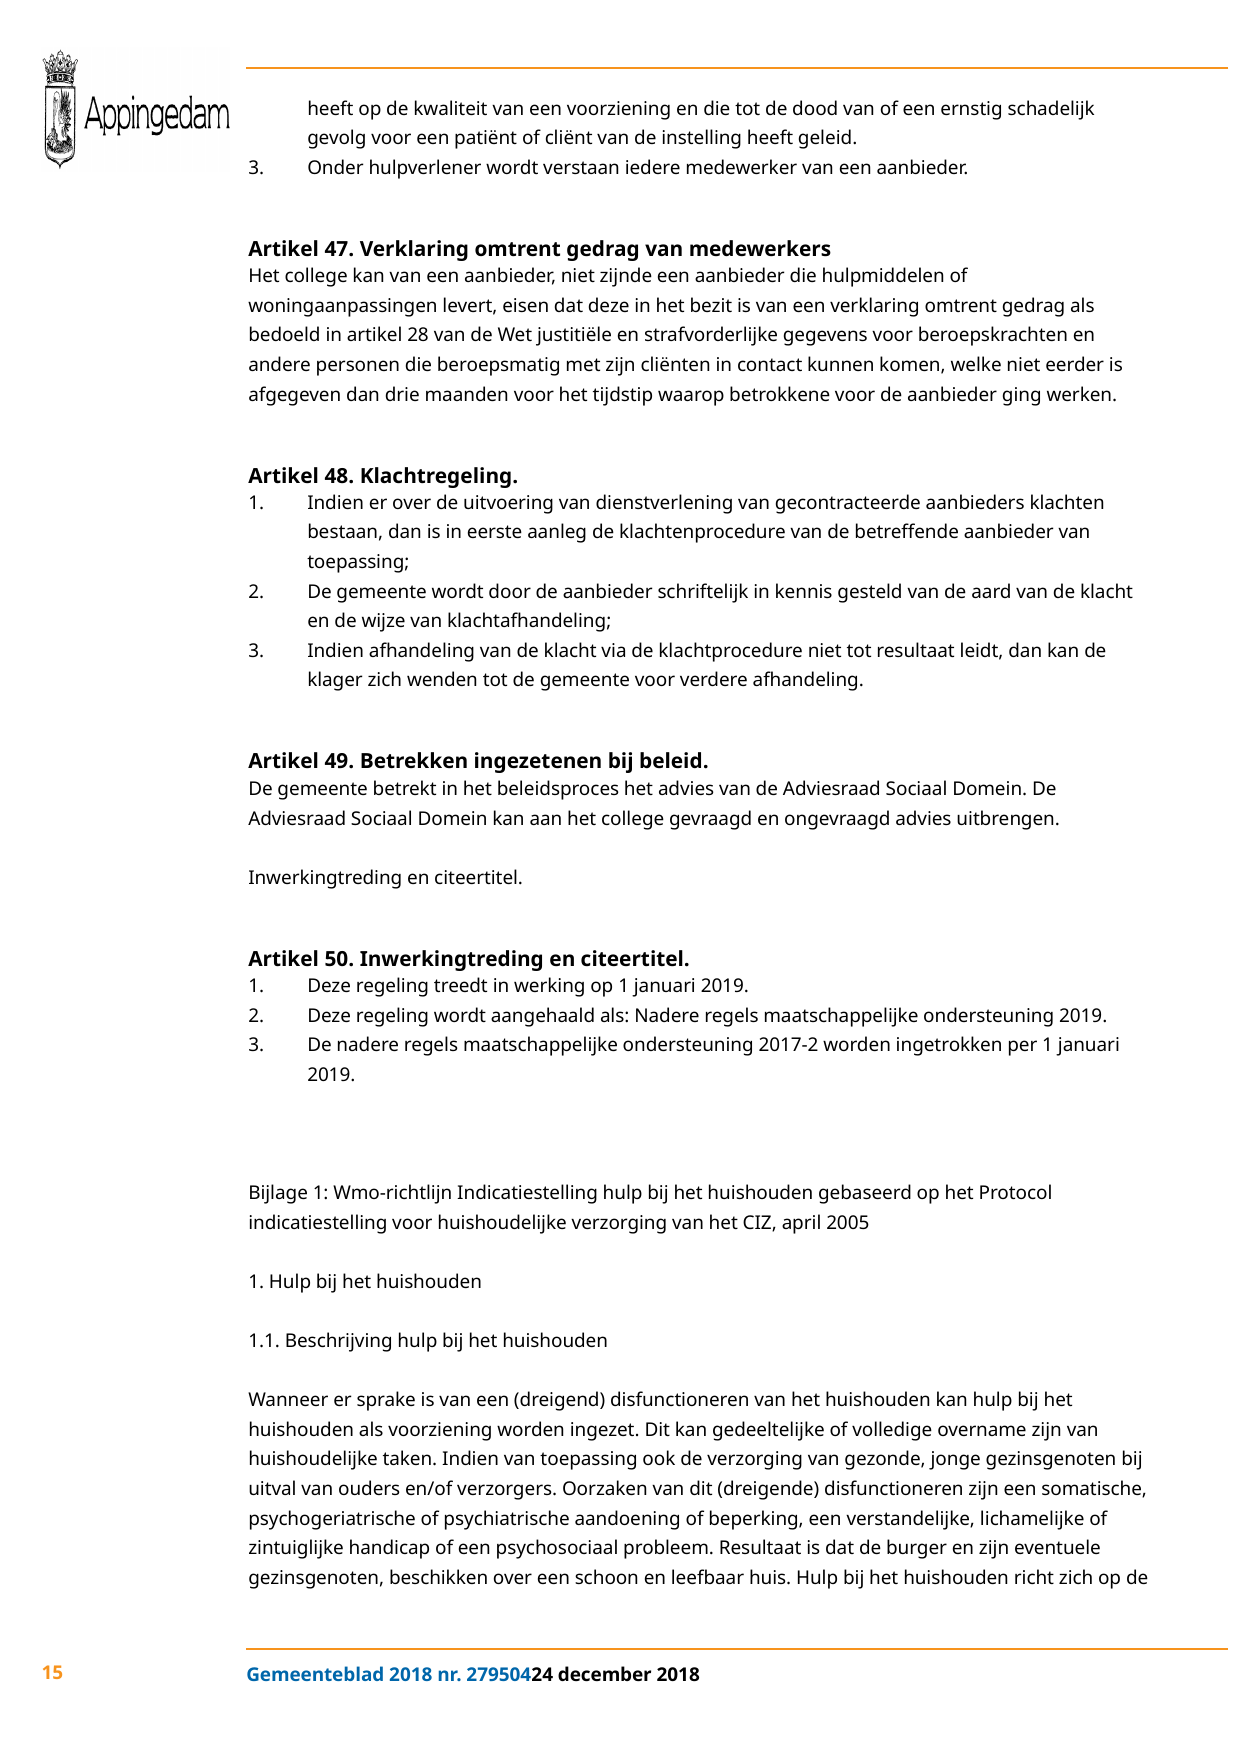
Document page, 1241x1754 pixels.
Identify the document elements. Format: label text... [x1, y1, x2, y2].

text Artikel 50. Inwerkingtreding en citeertitel. [248, 944, 1152, 972]
text 1. Hulp bij het huishouden [248, 1268, 1152, 1294]
list Deze regeling wordt aangehaald als: Nadere regels maatschappelijke ondersteuning 2019. [248, 1002, 1152, 1028]
text Inwerkingtreding en citeertitel. [248, 864, 1152, 889]
list Indien er over de uitvoering van dienstverlening van gecontracteerde aanbieders klachten bestaan, dan is in eerste aanleg de klachtenprocedure van de betreffende aanbieder van toepassing; [248, 489, 1152, 574]
list De gemeente wordt door de aanbieder schriftelijk in kennis gesteld van de aard van de klacht en de wijze van klachtafhandeling; [248, 578, 1152, 633]
text Artikel 48. Klachtregeling. [248, 461, 1152, 489]
text De gemeente betrekt in het beleidsproces het advies van de Adviesraad Sociaal Domein. De Adviesraad Sociaal Domein kan aan het college gevraagd en ongevraagd advies uitbrengen. [248, 775, 1152, 830]
text 1.1. Beschrijving hulp bij het huishouden [248, 1327, 1152, 1353]
text Wanneer er sprake is van een (dreigend) disfunctioneren van het huishouden kan hulp bij het huishouden als voorziening worden ingezet. Dit kan gedeeltelijke of volledige overname zijn van huishoudelijke taken. Indien van toepassing ook de verzorging van gezonde, jonge gezinsgenoten bij uitval van ouders en/of verzorgers. Oorzaken van dit (dreigende) disfunctioneren zijn een somatische, psychogeriatrische of psychiatrische aandoening of beperking, een verstandelijke, lichamelijke of zintuiglijke handicap of een psychosociaal probleem. Resultaat is dat de burger en zijn eventuele gezinsgenoten, beschikken over een schoon en leefbaar huis. Hulp bij het huishouden richt zich op de [248, 1386, 1152, 1590]
list heeft op de kwaliteit van een voorziening en die tot de dood van of een ernstig schadelijk gevolg voor een patiënt of cliënt van de instelling heeft geleid. [248, 95, 1152, 150]
text Artikel 47. Verklaring omtrent gedrag van medewerkers [248, 234, 1152, 262]
text Bijlage 1: Wmo-richtlijn Indicatiestelling hulp bij het huishouden gebaseerd op het Protocol indicatiestelling voor huishoudelijke verzorging van het CIZ, april 2005 [248, 1179, 1152, 1235]
list De nadere regels maatschappelijke ondersteuning 2017-2 worden ingetrokken per 1 januari 2019. [248, 1031, 1152, 1087]
list Indien afhandeling van de klacht via de klachtprocedure niet tot resultaat leidt, dan kan de klager zich wenden tot de gemeente voor verdere afhandeling. [248, 637, 1152, 692]
list Deze regeling treedt in werking op 1 januari 2019. [248, 972, 1152, 998]
list Onder hulpverlener wordt verstaan iedere medewerker van een aanbieder. [248, 154, 1152, 180]
picture [41, 47, 231, 172]
text Artikel 49. Betrekken ingezetenen bij beleid. [248, 747, 1152, 775]
text Het college kan van een aanbieder, niet zijnde een aanbieder die hulpmiddelen of woningaanpassingen levert, eisen dat deze in het bezit is van een verklaring omtrent gedrag als bedoeld in artikel 28 van de Wet justitiële en strafvorderlijke gegevens voor beroepskrachten en andere personen die beroepsmatig met zijn cliënten in contact kunnen komen, welke niet eerder is afgegeven dan drie maanden voor het tijdstip waarop betrokkene voor de aanbieder ging werken. [248, 262, 1152, 406]
